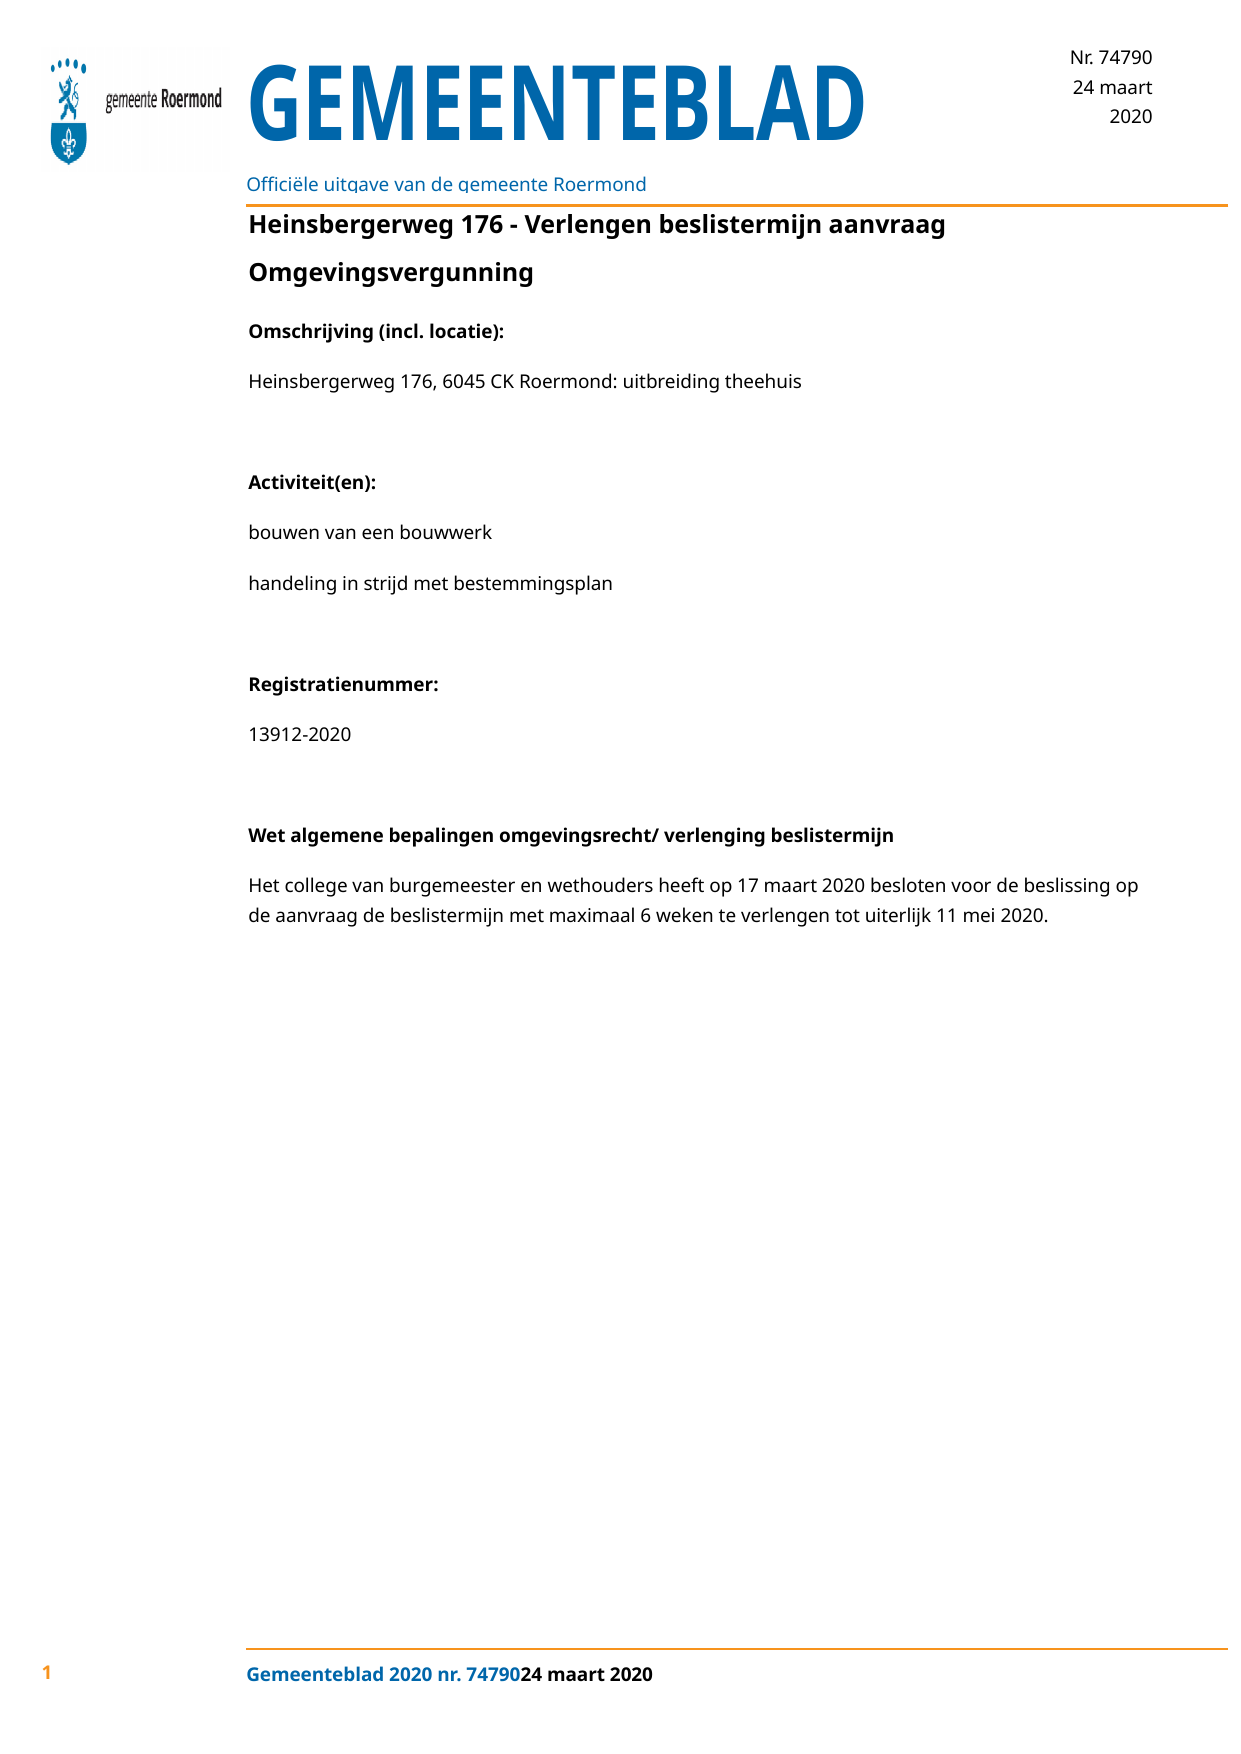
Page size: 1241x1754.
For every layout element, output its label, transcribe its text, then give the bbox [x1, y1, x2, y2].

text Het college van burgemeester en wethouders heeft op 17 maart 2020 besloten voor de beslissing op de aanvraag de beslistermijn met maximaal 6 weken te verlengen tot uiterlijk 11 mei 2020. [248, 872, 1152, 928]
text handeling in strijd met bestemmingsplan [248, 570, 1152, 596]
text Registratienummer: [248, 671, 1152, 697]
text Heinsbergerweg 176, 6045 CK Roermond: uitbreiding theehuis [248, 368, 1152, 394]
text bouwen van een bouwwerk [248, 519, 1152, 545]
text Heinsbergerweg 176 - Verlengen beslistermijn aanvraag Omgevingsvergunning [248, 207, 1152, 288]
text Activiteit(en): [248, 469, 1152, 495]
picture [41, 47, 231, 172]
text Wet algemene bepalingen omgevingsrecht/ verlenging beslistermijn [248, 822, 1152, 848]
text Omschrijving (incl. locatie): [248, 318, 1152, 344]
text 13912-2020 [248, 721, 1152, 747]
